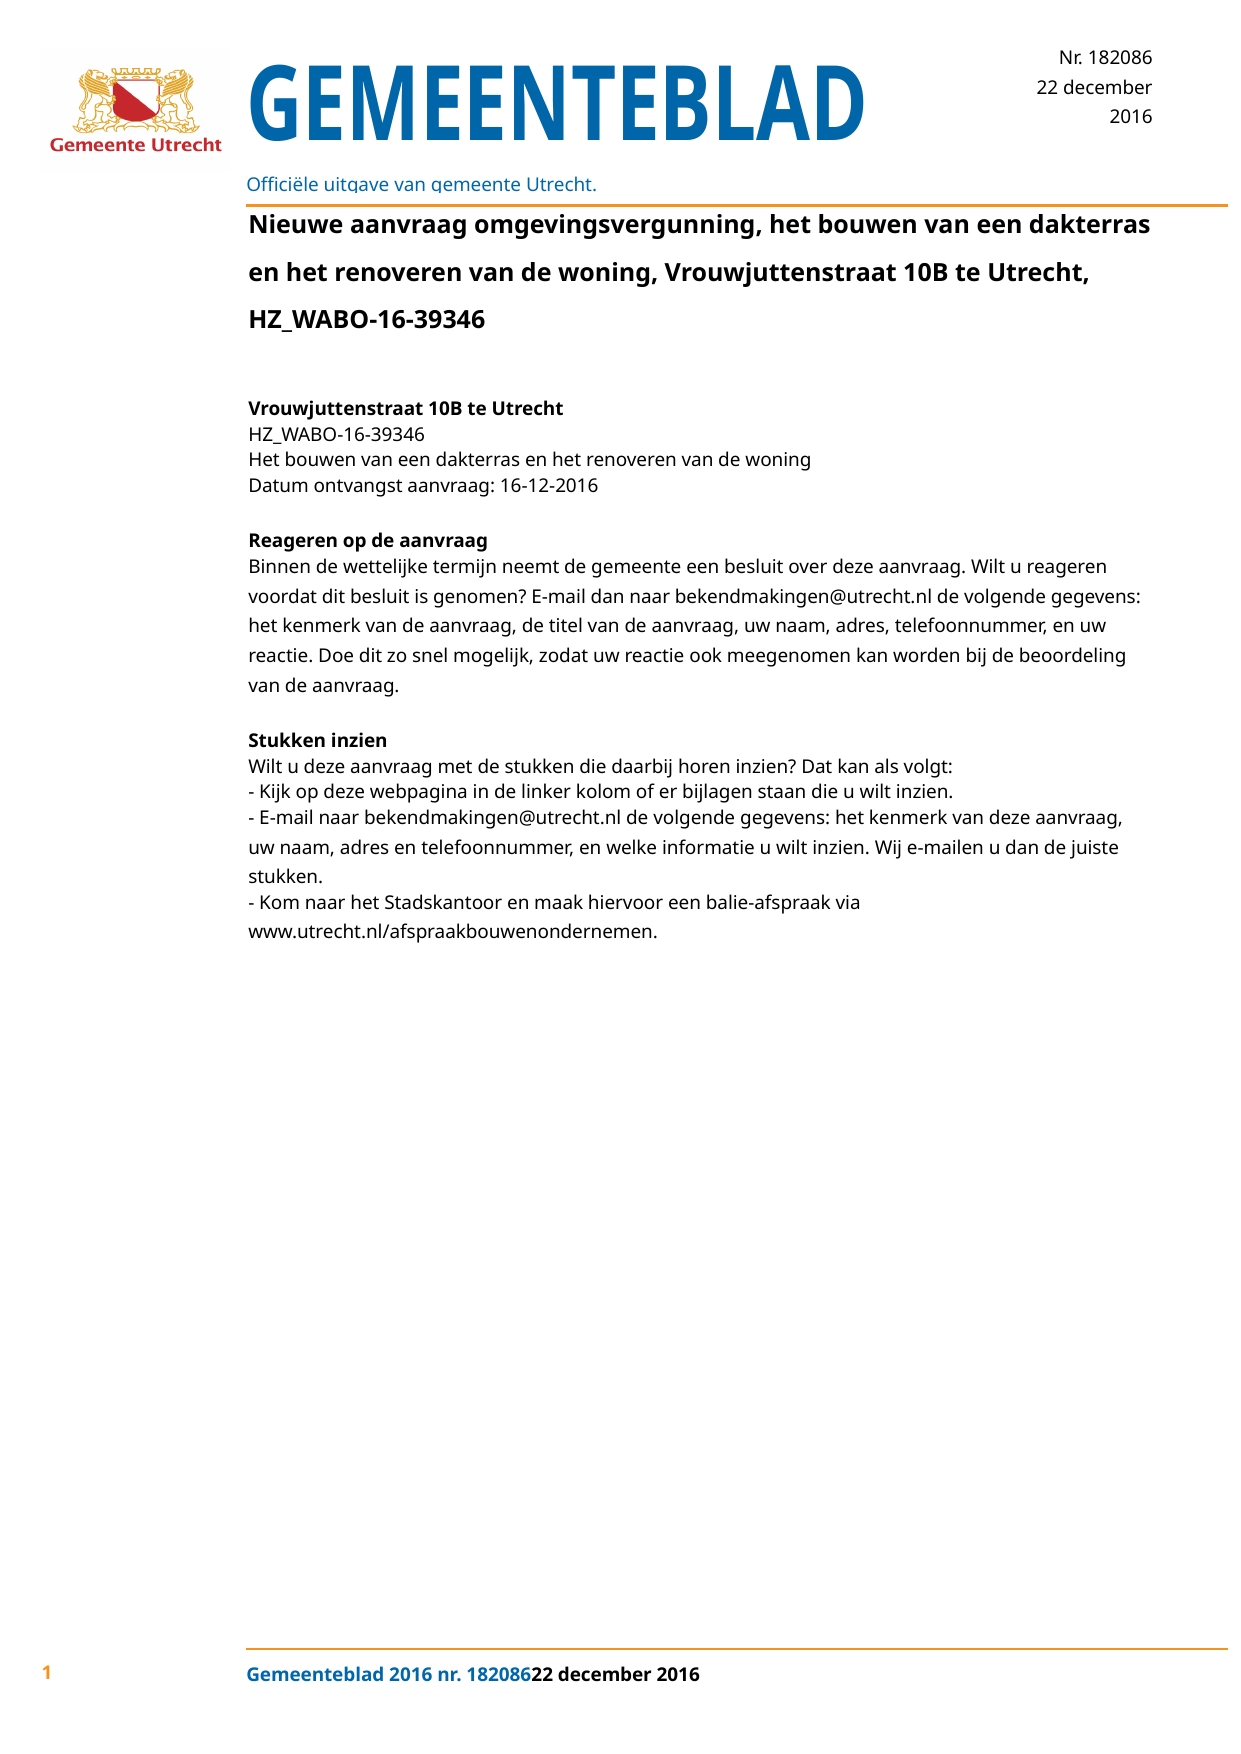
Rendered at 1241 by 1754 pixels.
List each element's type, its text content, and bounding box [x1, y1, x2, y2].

table_cell - Kijk op deze webpagina in de linker kolom of er bijlagen staan die u wilt inzien. [248, 779, 1152, 804]
table_cell Reageren op de aanvraag [248, 528, 1152, 553]
table_cell Binnen de wettelijke termijn neemt de gemeente een besluit over deze aanvraag. Wilt u reageren voordat dit besluit is genomen? E-mail dan naar bekendmakingen@utrecht.nl de volgende gegevens: het kenmerk van de aanvraag, de titel van de aanvraag, uw naam, adres, telefoonnummer, en uw reactie. Doe dit zo snel mogelijk, zodat uw reactie ook meegenomen kan worden bij de beoordeling van de aanvraag. [248, 554, 1152, 727]
text Nieuwe aanvraag omgevingsvergunning, het bouwen van een dakterras en het renoveren van de woning, Vrouwjuttenstraat 10B te Utrecht, HZ_WABO-16-39346 [248, 207, 1152, 336]
picture [41, 47, 231, 172]
table_cell Wilt u deze aanvraag met de stukken die daarbij horen inzien? Dat kan als volgt: [248, 753, 1152, 778]
table_header Vrouwjuttenstraat 10B te Utrecht [248, 395, 1152, 421]
table_cell HZ_WABO-16-39346 [248, 421, 1152, 447]
table_cell Stukken inzien [248, 727, 1152, 753]
table_cell - E-mail naar bekendmakingen@utrecht.nl de volgende gegevens: het kenmerk van deze aanvraag, uw naam, adres en telefoonnummer, en welke informatie u wilt inzien. Wij e-mailen u dan de juiste stukken. [248, 804, 1152, 889]
table_cell - Kom naar het Stadskantoor en maak hiervoor een balie-afspraak via www.utrecht.nl/afspraakbouwenondernemen. [248, 889, 1152, 944]
table_cell Datum ontvangst aanvraag: 16-12-2016 [248, 473, 1152, 528]
table_cell Het bouwen van een dakterras en het renoveren van de woning [248, 447, 1152, 472]
